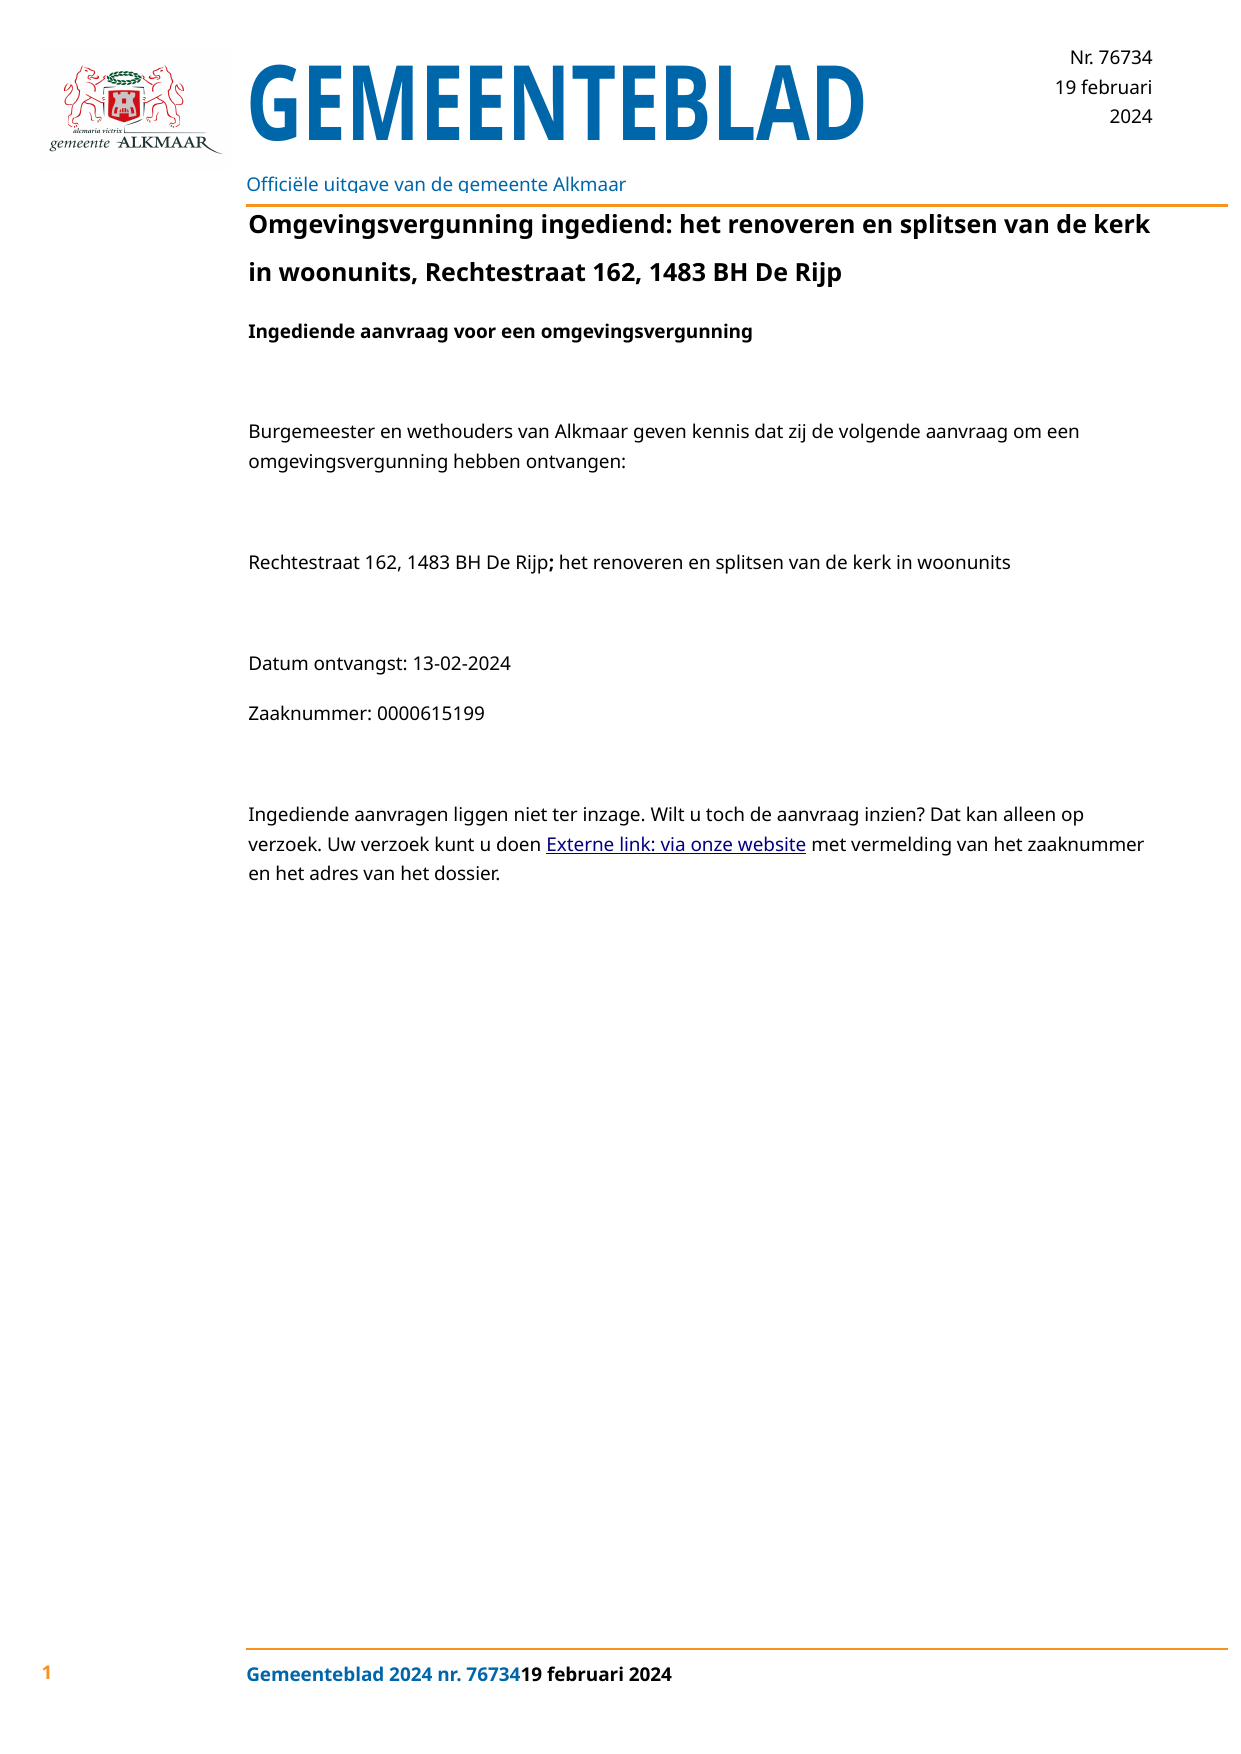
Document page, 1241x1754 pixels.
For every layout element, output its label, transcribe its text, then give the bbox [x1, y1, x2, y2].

text Datum ontvangst: 13-02-2024 [248, 650, 1152, 676]
picture [41, 47, 231, 172]
text Ingediende aanvraag voor een omgevingsvergunning [248, 318, 1152, 344]
text Omgevingsvergunning ingediend: het renoveren en splitsen van de kerk in woonunits, Rechtestraat 162, 1483 BH De Rijp [248, 207, 1152, 288]
text Burgemeester en wethouders van Alkmaar geven kennis dat zij de volgende aanvraag om een omgevingsvergunning hebben ontvangen: [248, 419, 1152, 474]
text Ingediende aanvragen liggen niet ter inzage. Wilt u toch de aanvraag inzien? Dat kan alleen op verzoek. Uw verzoek kunt u doen Externe link: via onze website met vermelding van het zaaknummer en het adres van het dossier. [248, 801, 1152, 886]
text Rechtestraat 162, 1483 BH De Rijp; het renoveren en splitsen van de kerk in woonunits [248, 549, 1152, 575]
text Zaaknummer: 0000615199 [248, 700, 1152, 726]
